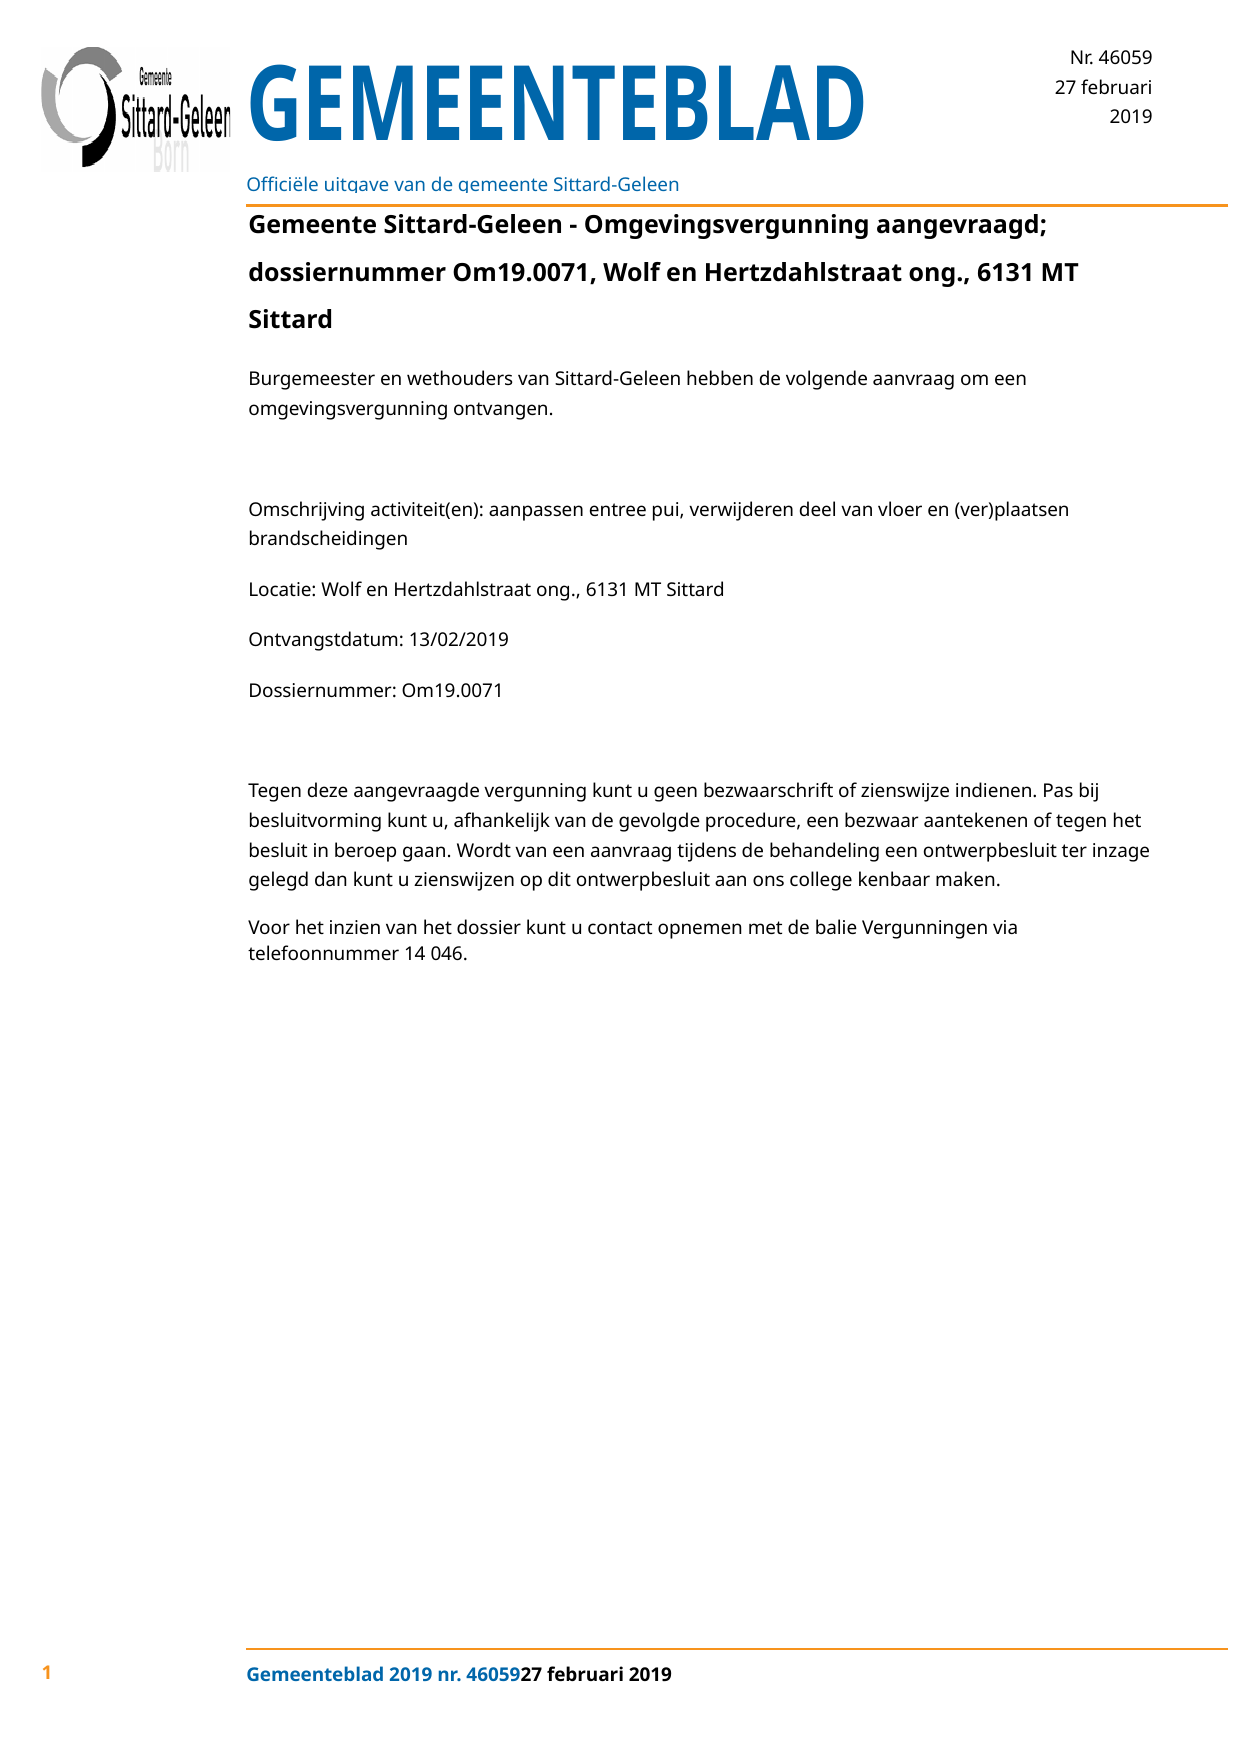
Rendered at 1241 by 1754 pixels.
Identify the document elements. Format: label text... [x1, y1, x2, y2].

text Locatie: Wolf en Hertzdahlstraat ong., 6131 MT Sittard [248, 576, 1152, 602]
text Tegen deze aangevraagde vergunning kunt u geen bezwaarschrift of zienswijze indienen. Pas bij besluitvorming kunt u, afhankelijk van de gevolgde procedure, een bezwaar aantekenen of tegen het besluit in beroep gaan. Wordt van een aanvraag tijdens de behandeling een ontwerpbesluit ter inzage gelegd dan kunt u zienswijzen op dit ontwerpbesluit aan ons college kenbaar maken. [248, 778, 1152, 892]
text Ontvangstdatum: 13/02/2019 [248, 626, 1152, 652]
text Omschrijving activiteit(en): aanpassen entree pui, verwijderen deel van vloer en (ver)plaatsen brandscheidingen [248, 496, 1152, 551]
text Voor het inzien van het dossier kunt u contact opnemen met de balie Vergunningen via telefoonnummer 14 046. [248, 914, 1152, 966]
text Gemeente Sittard-Geleen - Omgevingsvergunning aangevraagd; dossiernummer Om19.0071, Wolf en Hertzdahlstraat ong., 6131 MT Sittard [248, 207, 1152, 336]
text Burgemeester en wethouders van Sittard-Geleen hebben de volgende aanvraag om een omgevingsvergunning ontvangen. [248, 366, 1152, 421]
picture [41, 47, 231, 172]
text Dossiernummer: Om19.0071 [248, 677, 1152, 702]
